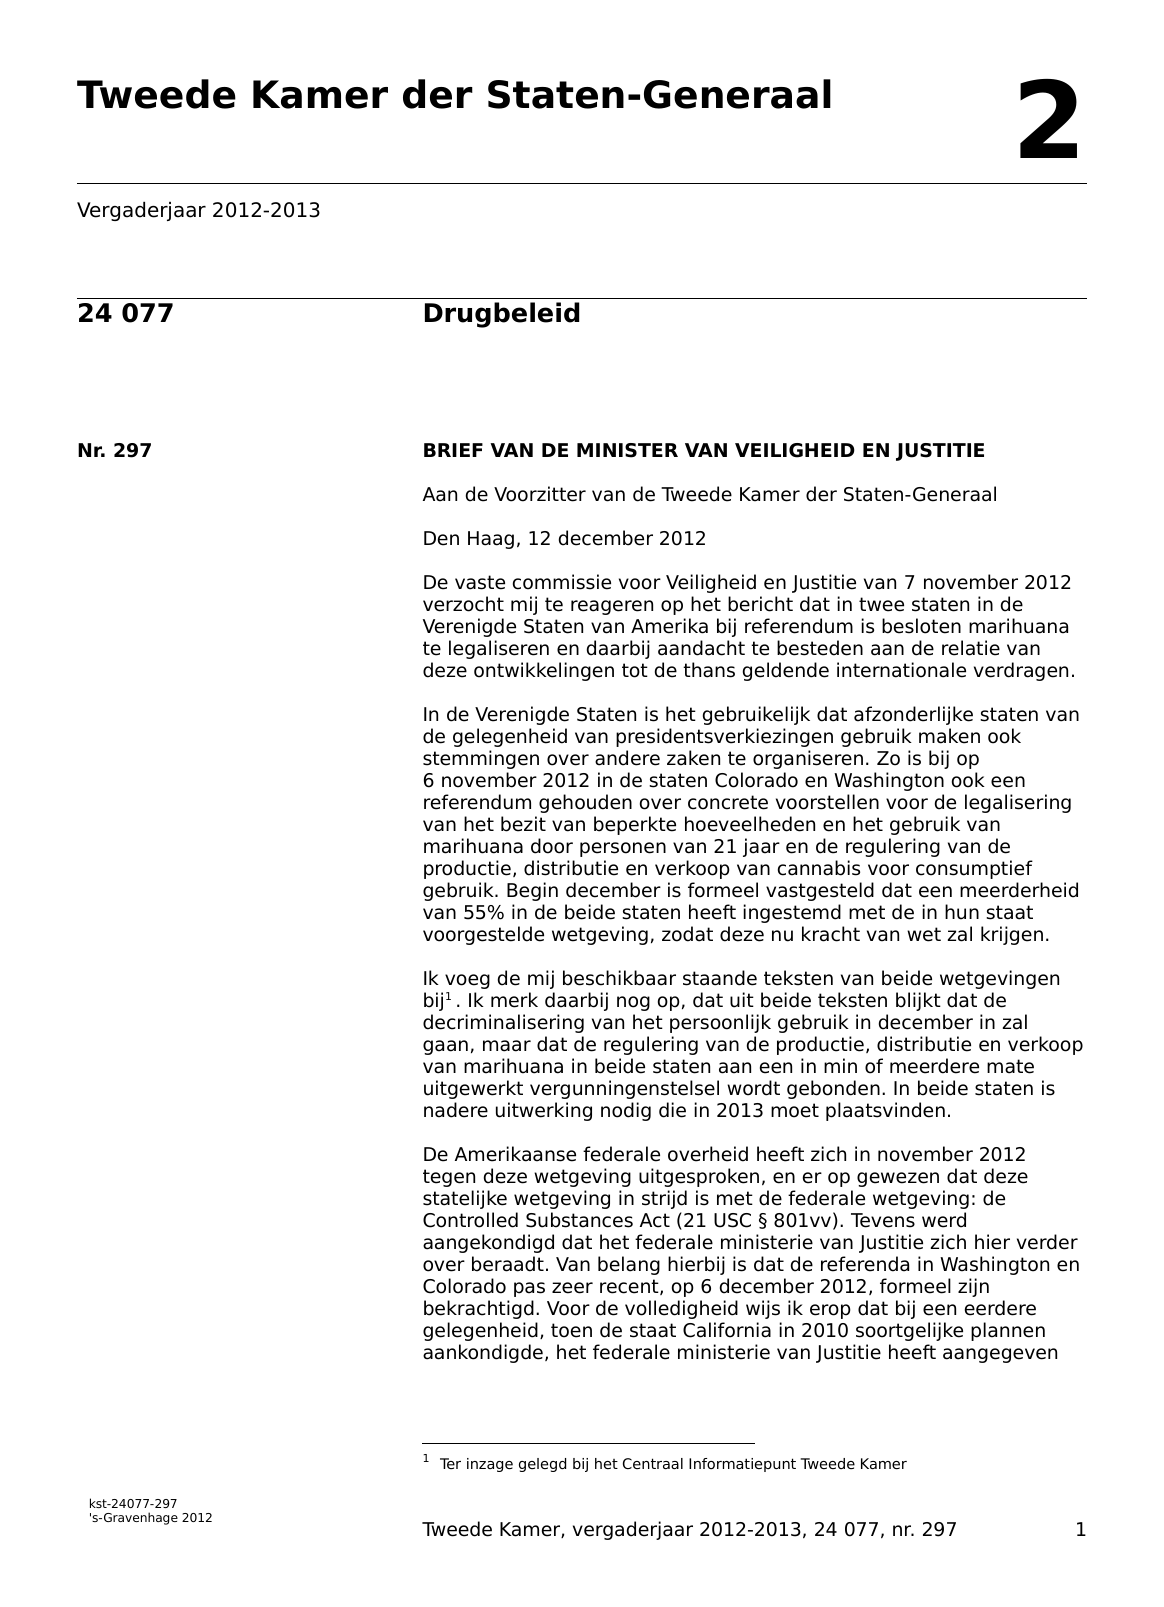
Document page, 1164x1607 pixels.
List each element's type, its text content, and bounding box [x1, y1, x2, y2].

text De vaste commissie voor Veiligheid en Justitie van 7 november 2012 verzocht mij te reageren op het bericht dat in twee staten in de Verenigde Staten van Amerika bij referendum is besloten marihuana te legaliseren en daarbij aandacht te besteden aan de relatie van deze ontwikkelingen tot de thans geldende internationale verdragen. [422, 572, 1087, 682]
table_cell Vergaderjaar 2012-2013 [77, 184, 1087, 298]
table_header Tweede Kamer der Staten-Generaal [77, 59, 886, 183]
text Ik voeg de mij beschikbaar staande teksten van beide wetgevingen bij. Ik merk daarbij nog op, dat uit beide teksten blijkt dat de decriminalisering van het persoonlijk gebruik in december in zal gaan, maar dat de regulering van de productie, distributie en verkoop van marihuana in beide staten aan een in min of meerdere mate uitgewerkt vergunningenstelsel wordt gebonden. In beide staten is nadere uitwerking nodig die in 2013 moet plaatsvinden. [422, 968, 1087, 1122]
text Aan de Voorzitter van de Tweede Kamer der Staten-Generaal [422, 484, 1087, 506]
text Ter inzage gelegd bij het Centraal Informatiepunt Tweede Kamer [422, 1452, 1087, 1474]
subtitle 24 077 Drugbeleid [77, 299, 1087, 329]
subtitle Nr. 297 BRIEF VAN DE MINISTER VAN VEILIGHEID EN JUSTITIE [77, 440, 1087, 462]
table_header 2 [886, 59, 1087, 183]
text kst-24077-297 [88, 1497, 323, 1511]
text Den Haag, 12 december 2012 [422, 528, 1087, 550]
text 's-Gravenhage 2012 [88, 1511, 323, 1525]
text In de Verenigde Staten is het gebruikelijk dat afzonderlijke staten van de gelegenheid van presidentsverkiezingen gebruik maken ook stemmingen over andere zaken te organiseren. Zo is bij op 6 november 2012 in de staten Colorado en Washington ook een referendum gehouden over concrete voorstellen voor de legalisering van het bezit van beperkte hoeveelheden en het gebruik van marihuana door personen van 21 jaar en de regulering van de productie, distributie en verkoop van cannabis voor consumptief gebruik. Begin december is formeel vastgesteld dat een meerderheid van 55% in de beide staten heeft ingestemd met de in hun staat voorgestelde wetgeving, zodat deze nu kracht van wet zal krijgen. [422, 704, 1087, 946]
text De Amerikaanse federale overheid heeft zich in november 2012 tegen deze wetgeving uitgesproken, en er op gewezen dat deze statelijke wetgeving in strijd is met de federale wetgeving: de Controlled Substances Act (21 USC § 801vv). Tevens werd aangekondigd dat het federale ministerie van Justitie zich hier verder over beraadt. Van belang hierbij is dat de referenda in Washington en Colorado pas zeer recent, op 6 december 2012, formeel zijn bekrachtigd. Voor de volledigheid wijs ik erop dat bij een eerdere gelegenheid, toen de staat California in 2010 soortgelijke plannen aankondigde, het federale ministerie van Justitie heeft aangegeven [422, 1144, 1087, 1364]
